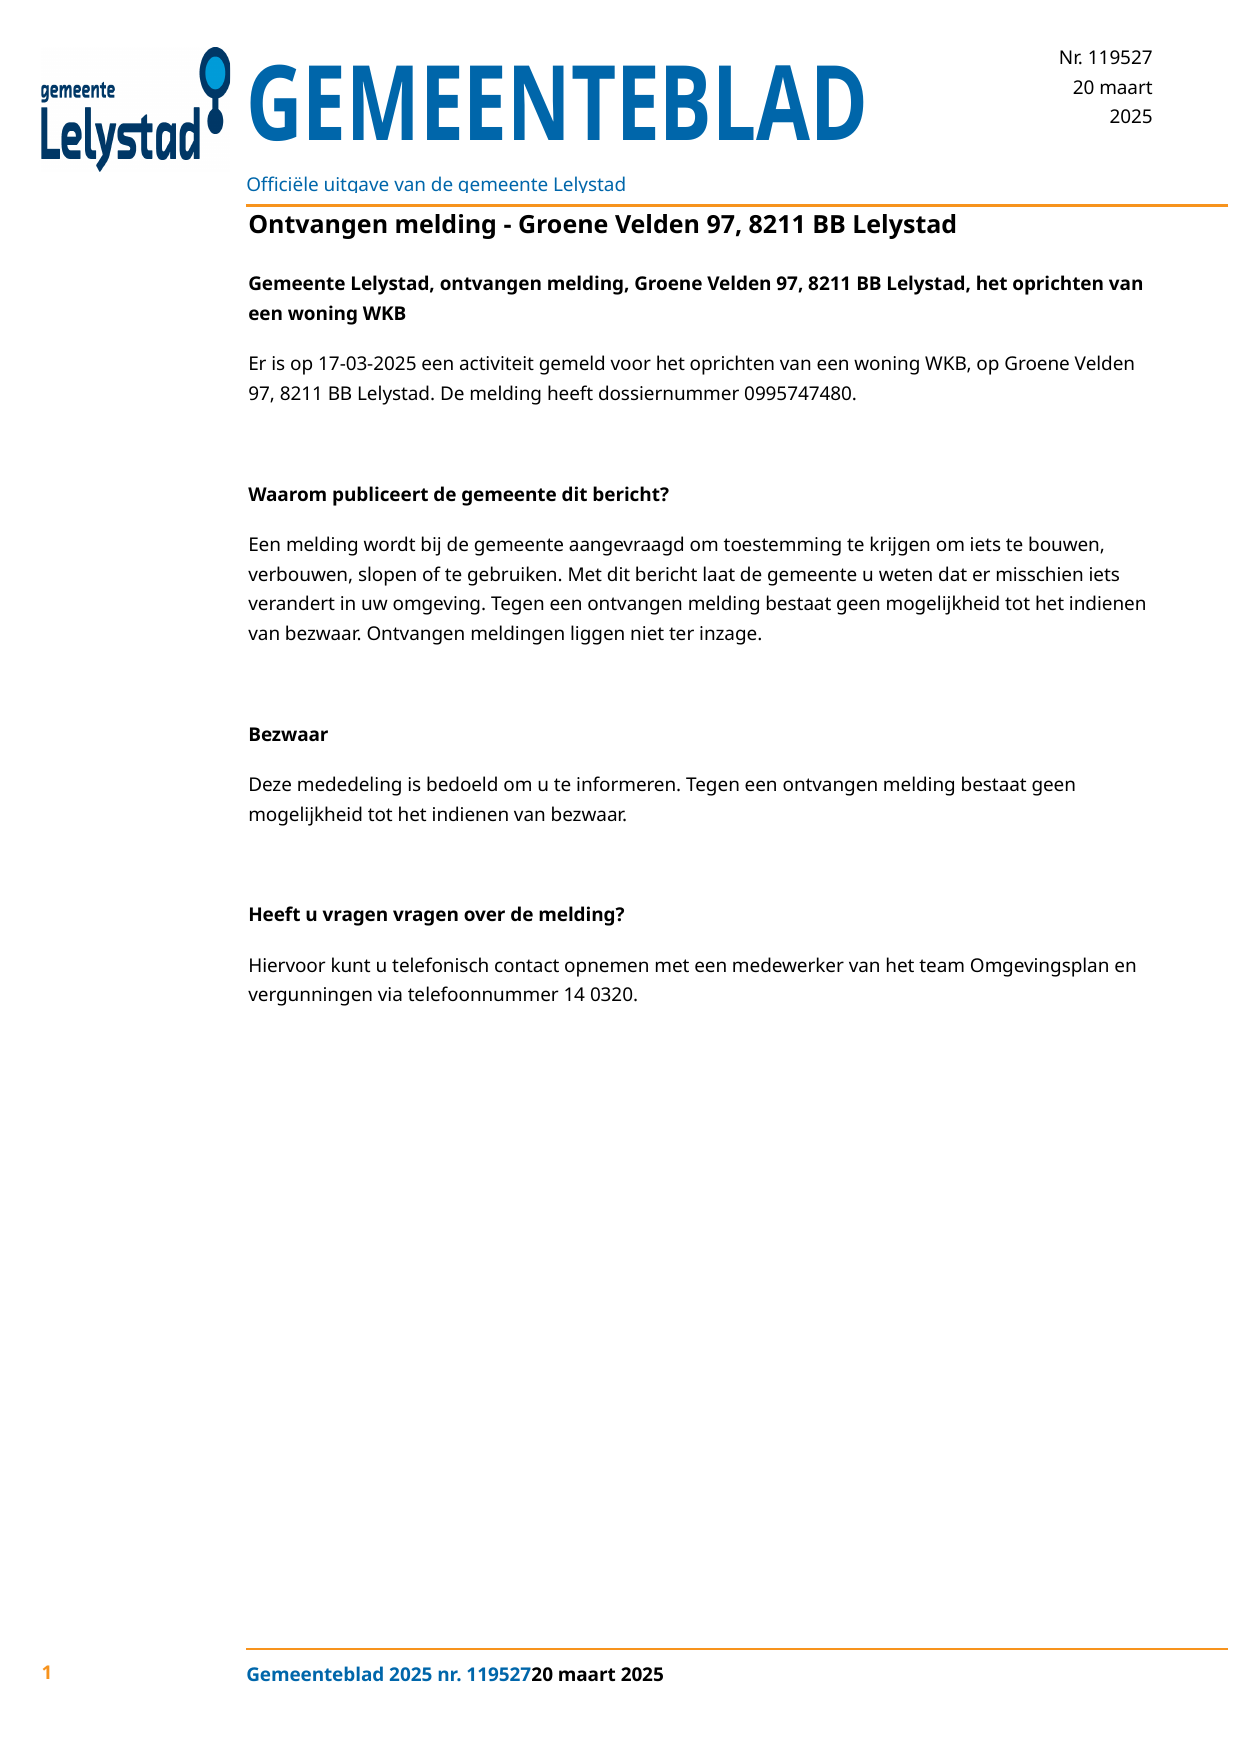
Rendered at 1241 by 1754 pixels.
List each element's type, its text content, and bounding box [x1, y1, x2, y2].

text Hiervoor kunt u telefonisch contact opnemen met een medewerker van het team Omgevingsplan en vergunningen via telefoonnummer 14 0320. [248, 952, 1152, 1007]
text Deze mededeling is bedoeld om u te informeren. Tegen een ontvangen melding bestaat geen mogelijkheid tot het indienen van bezwaar. [248, 771, 1152, 826]
text Heeft u vragen vragen over de melding? [248, 902, 1152, 927]
text Waarom publiceert de gemeente dit bericht? [248, 481, 1152, 506]
text Ontvangen melding - Groene Velden 97, 8211 BB Lelystad [248, 207, 1152, 241]
text Gemeente Lelystad, ontvangen melding, Groene Velden 97, 8211 BB Lelystad, het oprichten van een woning WKB [248, 270, 1152, 326]
text Bezwaar [248, 721, 1152, 746]
text Een melding wordt bij de gemeente aangevraagd om toestemming te krijgen om iets te bouwen, verbouwen, slopen of te gebruiken. Met dit bericht laat de gemeente u weten dat er misschien iets verandert in uw omgeving. Tegen een ontvangen melding bestaat geen mogelijkheid tot het indienen van bezwaar. Ontvangen meldingen liggen niet ter inzage. [248, 531, 1152, 646]
text Er is op 17-03-2025 een activiteit gemeld voor het oprichten van een woning WKB, op Groene Velden 97, 8211 BB Lelystad. De melding heeft dossiernummer 0995747480. [248, 350, 1152, 406]
picture [41, 47, 231, 172]
